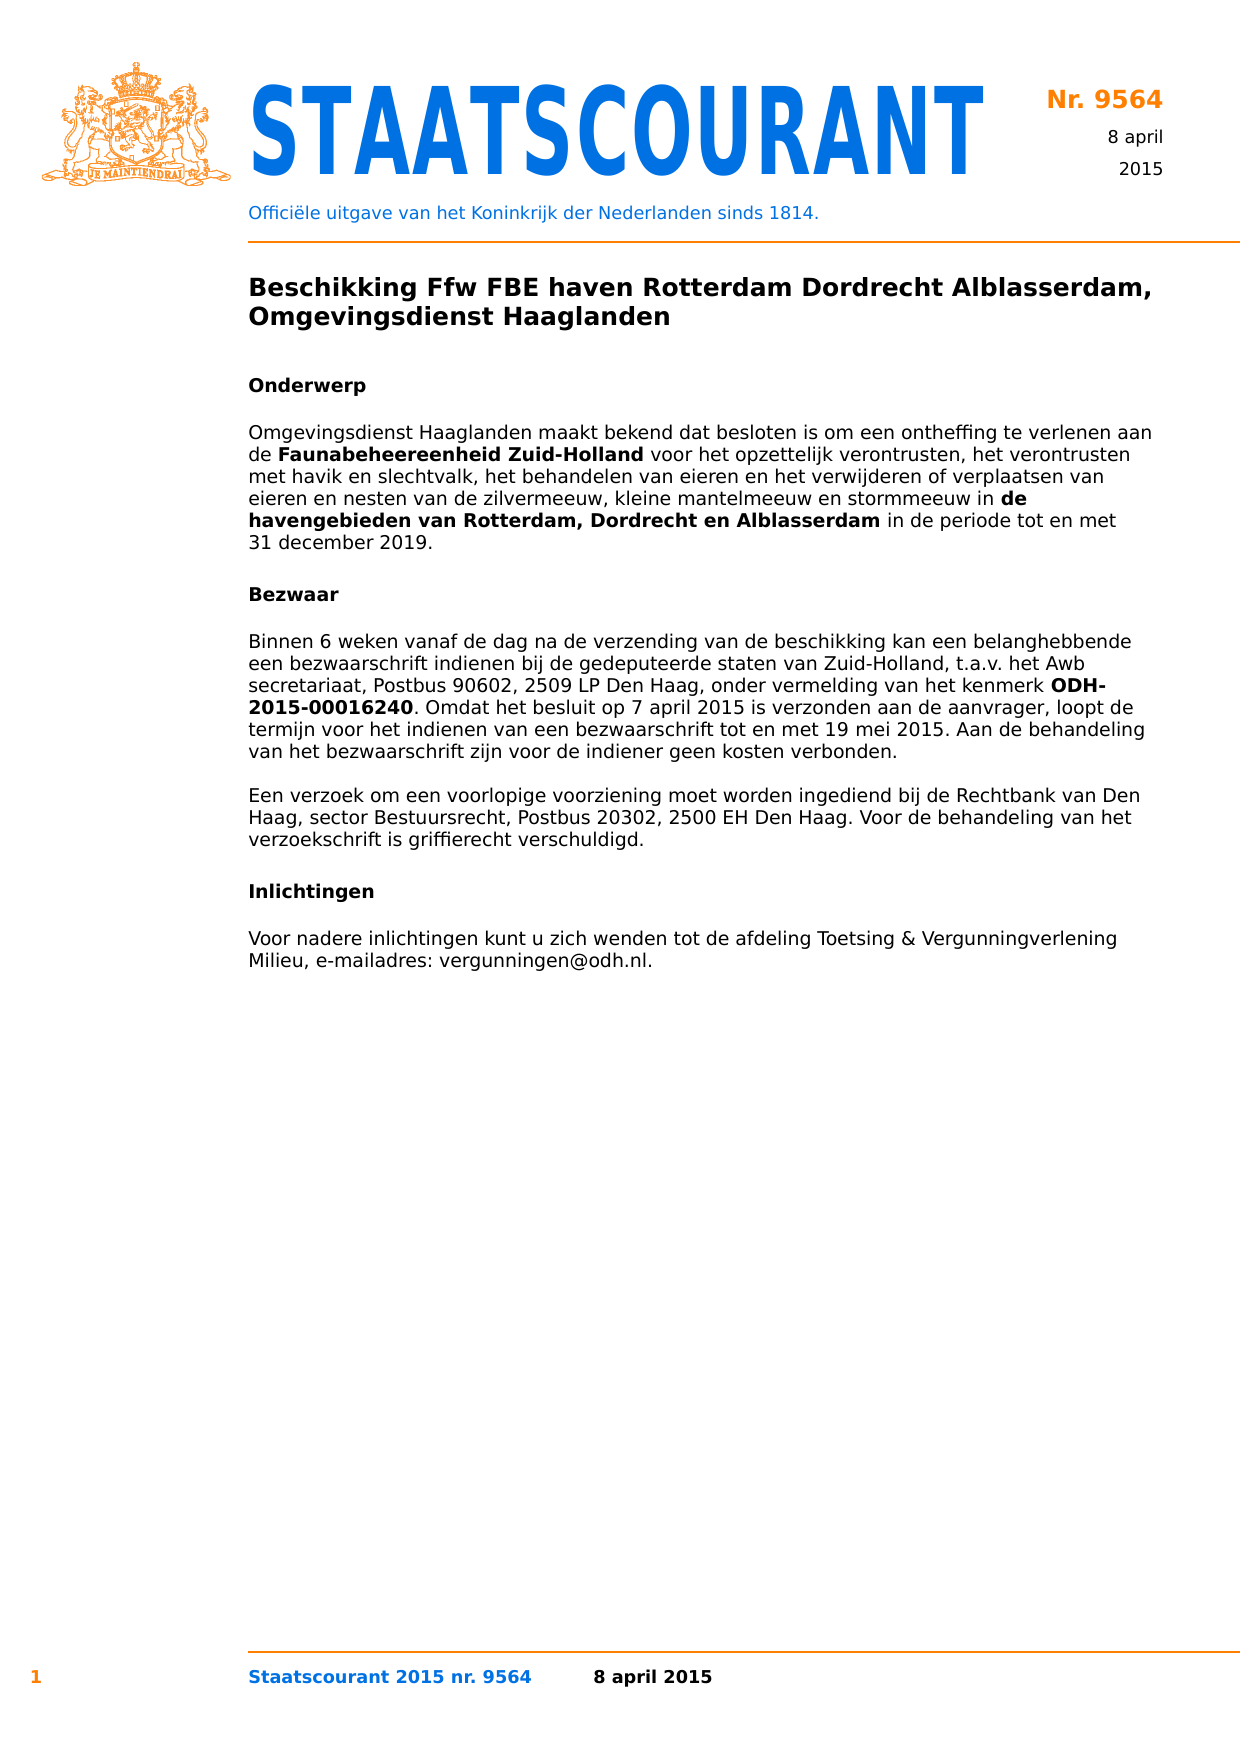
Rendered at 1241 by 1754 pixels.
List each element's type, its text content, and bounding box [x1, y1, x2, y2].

table_header [25, 62, 248, 241]
text Binnen 6 weken vanaf de dag na de verzending van de beschikking kan een belanghebbende een bezwaarschrift indienen bij de gedeputeerde staten van Zuid-Holland, t.a.v. het Awb secretariaat, Postbus 90602, 2509 LP Den Haag, onder vermelding van het kenmerk ODH-2015-00016240. Omdat het besluit op 7 april 2015 is verzonden aan de aanvrager, loopt de termijn voor het indienen van een bezwaarschrift tot en met 19 mei 2015. Aan de behandeling van het bezwaarschrift zijn voor de indiener geen kosten verbonden. [248, 631, 1163, 763]
text Voor nadere inlichtingen kunt u zich wenden tot de afdeling Toetsing & Vergunningverlening Milieu, e-mailadres: vergunningen@odh.nl. [248, 928, 1163, 972]
subtitle Onderwerp [248, 375, 1163, 397]
subtitle Bezwaar [248, 584, 1163, 606]
text Omgevingsdienst Haaglanden maakt bekend dat besloten is om een ontheffing te verlenen aan de Faunabeheereenheid Zuid-Holland voor het opzettelijk verontrusten, het verontrusten met havik en slechtvalk, het behandelen van eieren en het verwijderen of verplaatsen van eieren en nesten van de zilvermeeuw, kleine mantelmeeuw en stormmeeuw in de havengebieden van Rotterdam, Dordrecht en Alblasserdam in de periode tot en met 31 december 2019. [248, 422, 1163, 554]
table_cell 8 april [998, 121, 1240, 153]
subtitle Inlichtingen [248, 881, 1163, 903]
picture [41, 62, 231, 186]
table_header Nr. 9564 [998, 62, 1240, 121]
table_header STAATSCOURANT [248, 62, 998, 203]
table_cell Officiële uitgave van het Koninkrijk der Nederlanden sinds 1814. [248, 203, 1240, 241]
text Een verzoek om een voorlopige voorziening moet worden ingediend bij de Rechtbank van Den Haag, sector Bestuursrecht, Postbus 20302, 2500 EH Den Haag. Voor de behandeling van het verzoekschrift is griffierecht verschuldigd. [248, 785, 1163, 851]
subtitle Beschikking Ffw FBE haven Rotterdam Dordrecht Alblasserdam, Omgevingsdienst Haaglanden [248, 273, 1163, 331]
table_cell 2015 [998, 153, 1240, 203]
